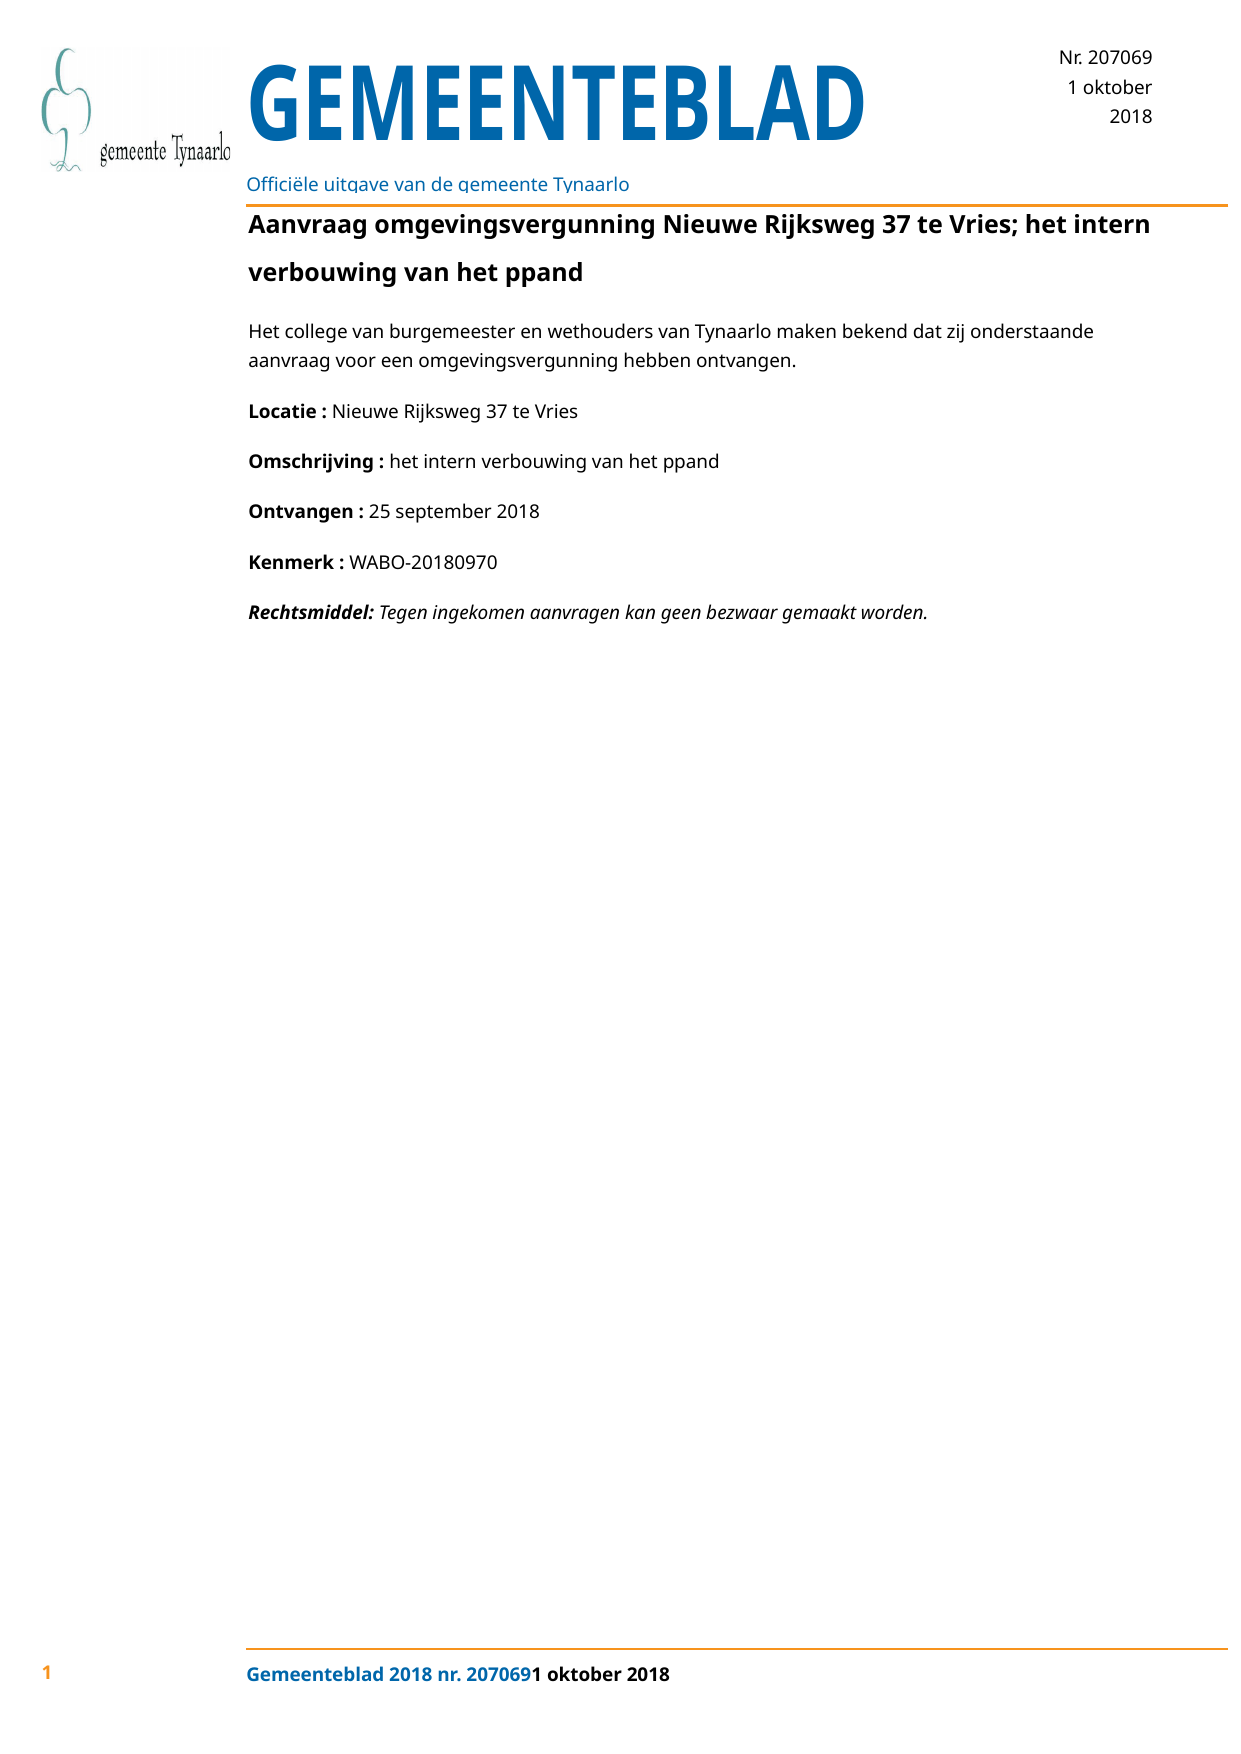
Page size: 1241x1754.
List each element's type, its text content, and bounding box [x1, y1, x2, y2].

text Het college van burgemeester en wethouders van Tynaarlo maken bekend dat zij onderstaande aanvraag voor een omgevingsvergunning hebben ontvangen. [248, 318, 1152, 373]
text Kenmerk : WABO-20180970 [248, 549, 1152, 575]
text Rechtsmiddel: Tegen ingekomen aanvragen kan geen bezwaar gemaakt worden. [248, 599, 1152, 625]
picture [41, 47, 231, 172]
text Ontvangen : 25 september 2018 [248, 499, 1152, 524]
text Locatie : Nieuwe Rijksweg 37 te Vries [248, 398, 1152, 424]
text Aanvraag omgevingsvergunning Nieuwe Rijksweg 37 te Vries; het intern verbouwing van het ppand [248, 207, 1152, 288]
text Omschrijving : het intern verbouwing van het ppand [248, 448, 1152, 474]
